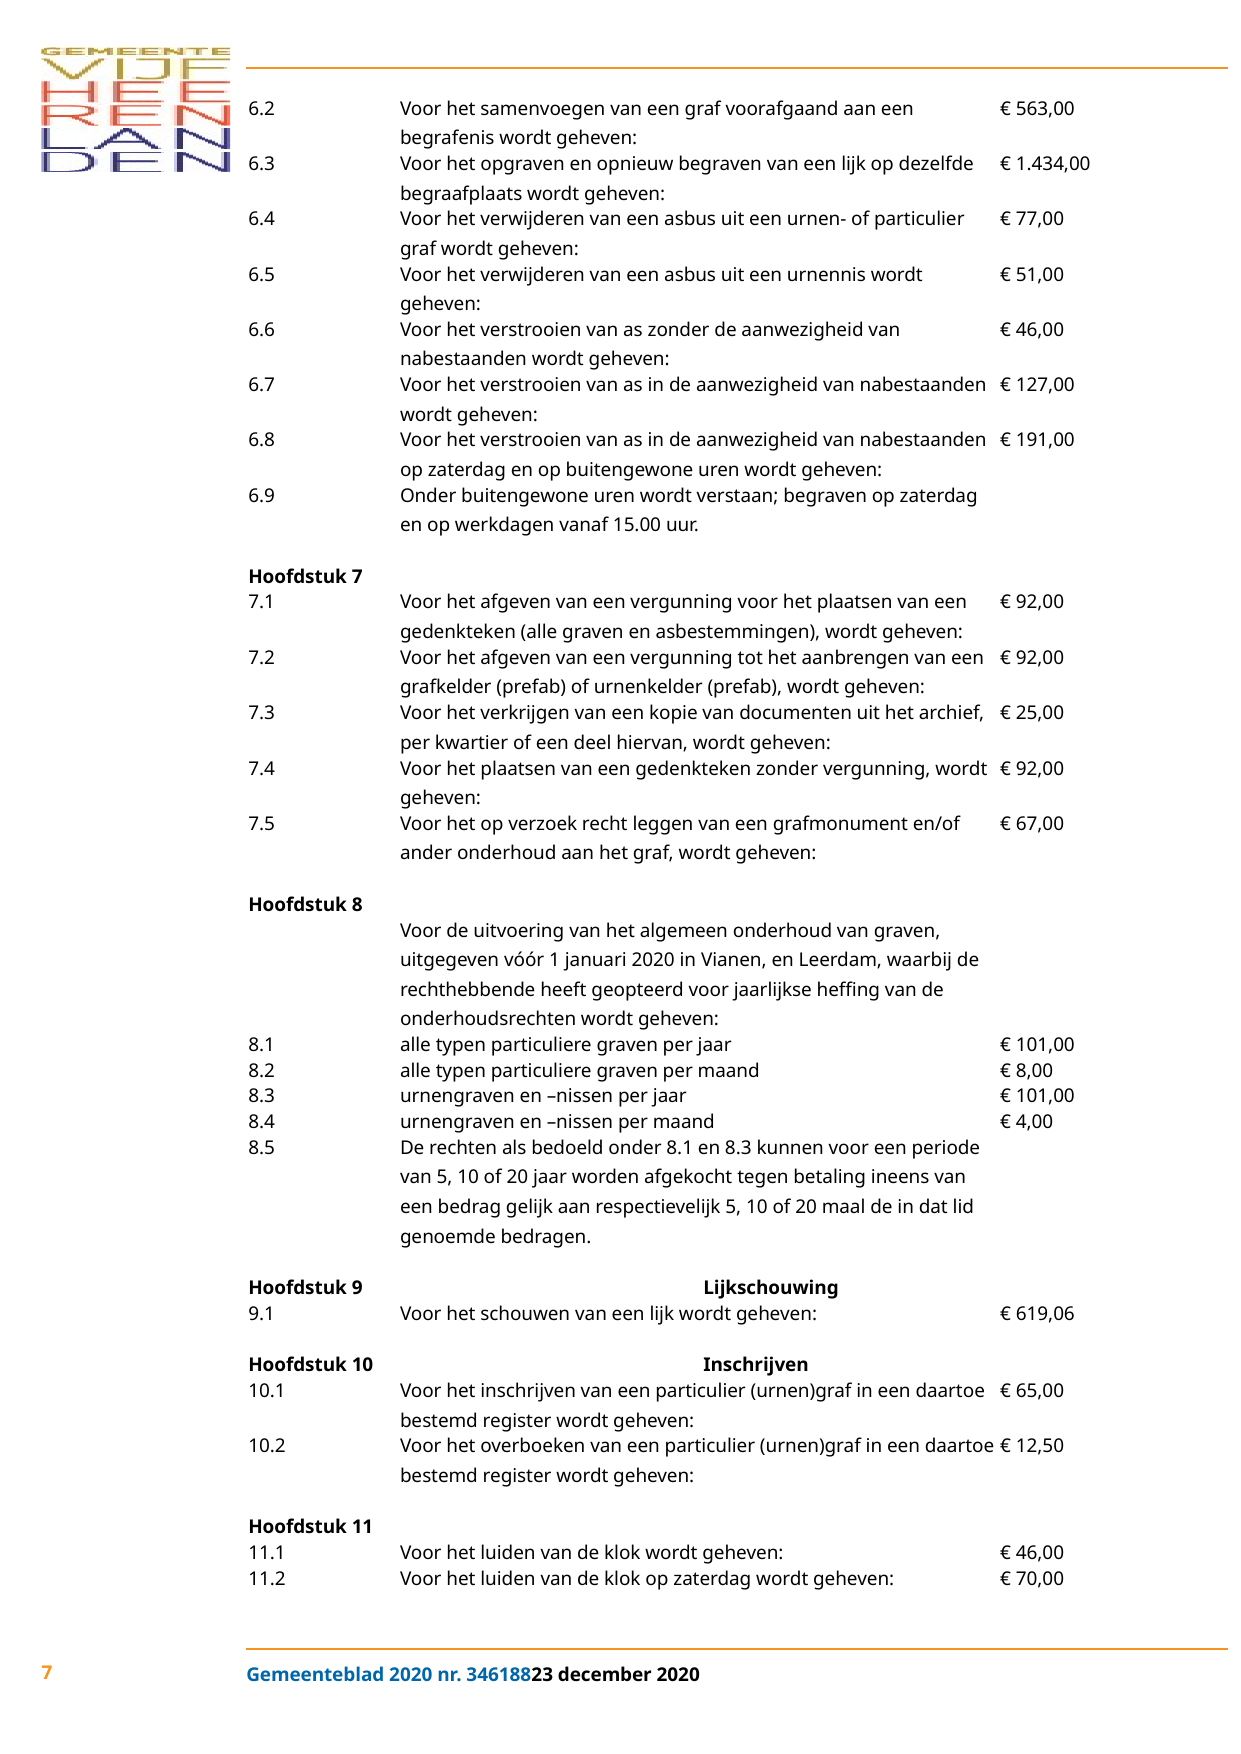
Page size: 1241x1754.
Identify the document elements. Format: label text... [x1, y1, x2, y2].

table_cell [248, 865, 400, 891]
table_cell 7.1 [248, 589, 400, 644]
table_cell De rechten als bedoeld onder 8.1 en 8.3 kunnen voor een periode van 5, 10 of 20 jaar worden afgekocht tegen betaling ineens van een bedrag gelijk aan respectievelijk 5, 10 of 20 maal de in dat lid genoemde bedragen. [400, 1134, 1000, 1249]
table_cell [248, 1249, 400, 1274]
table_cell 10.1 [248, 1377, 400, 1433]
table_cell urnengraven en –nissen per maand [400, 1109, 1000, 1134]
table_cell alle typen particuliere graven per maand [400, 1057, 1000, 1083]
table_cell [248, 917, 400, 1031]
table_cell € 619,06 [1000, 1300, 1152, 1326]
table_cell Hoofdstuk 8 [248, 891, 703, 917]
table_cell Voor het op verzoek recht leggen van een grafmonument en/of ander onderhoud aan het graf, wordt geheven: [400, 810, 1000, 865]
table_cell 6.2 [248, 95, 400, 150]
table_cell 6.4 [248, 205, 400, 261]
table_cell Voor het overboeken van een particulier (urnen)graf in een daartoe bestemd register wordt geheven: [400, 1433, 1000, 1488]
table_cell Voor het afgeven van een vergunning tot het aanbrengen van een grafkelder (prefab) of urnenkelder (prefab), wordt geheven: [400, 644, 1000, 699]
table_cell € 92,00 [1000, 755, 1152, 810]
table_cell Voor het verkrijgen van een kopie van documenten uit het archief, per kwartier of een deel hiervan, wordt geheven: [400, 699, 1000, 755]
table_cell € 92,00 [1000, 644, 1152, 699]
table_cell € 8,00 [1000, 1057, 1152, 1083]
table_cell € 4,00 [1000, 1109, 1152, 1134]
table_cell 7.5 [248, 810, 400, 865]
table_cell € 191,00 [1000, 427, 1152, 482]
picture [41, 47, 231, 172]
table_cell [248, 1326, 400, 1352]
table_cell 11.1 [248, 1539, 400, 1565]
table_cell € 77,00 [1000, 205, 1152, 261]
table_cell 6.8 [248, 427, 400, 482]
table_cell € 70,00 [1000, 1565, 1152, 1591]
table_cell [1000, 1326, 1152, 1352]
table_cell Voor het opgraven en opnieuw begraven van een lijk op dezelfde begraafplaats wordt geheven: [400, 150, 1000, 205]
table_cell Onder buitengewone uren wordt verstaan; begraven op zaterdag en op werkdagen vanaf 15.00 uur. [400, 482, 1000, 537]
table_cell Hoofdstuk 10 [248, 1352, 703, 1377]
table_cell 11.2 [248, 1565, 400, 1591]
table_cell € 101,00 [1000, 1031, 1152, 1057]
table_cell € 12,50 [1000, 1433, 1152, 1488]
table_cell Voor het luiden van de klok op zaterdag wordt geheven: [400, 1565, 1000, 1591]
table_cell Voor het verwijderen van een asbus uit een urnennis wordt geheven: [400, 261, 1000, 316]
table_cell 8.3 [248, 1083, 400, 1108]
table_cell 6.9 [248, 482, 400, 537]
table_cell Hoofdstuk 11 [248, 1514, 551, 1539]
table_cell Voor het verstrooien van as in de aanwezigheid van nabestaanden wordt geheven: [400, 371, 1000, 427]
table_cell 6.7 [248, 371, 400, 427]
table_cell € 46,00 [1000, 1539, 1152, 1565]
table_cell € 46,00 [1000, 316, 1152, 371]
table_cell Lijkschouwing [703, 1274, 1000, 1300]
table_cell 9.1 [248, 1300, 400, 1326]
table_cell [1000, 1352, 1152, 1377]
table_cell [248, 537, 400, 563]
table_cell [400, 537, 1000, 563]
table_cell alle typen particuliere graven per jaar [400, 1031, 1000, 1057]
table_cell Voor het inschrijven van een particulier (urnen)graf in een daartoe bestemd register wordt geheven: [400, 1377, 1000, 1433]
table_cell € 92,00 [1000, 589, 1152, 644]
table_cell € 65,00 [1000, 1377, 1152, 1433]
table_cell Inschrijven [703, 1352, 1000, 1377]
table_cell Voor het verstrooien van as in de aanwezigheid van nabestaanden op zaterdag en op buitengewone uren wordt geheven: [400, 427, 1000, 482]
table_cell € 127,00 [1000, 371, 1152, 427]
table_cell Voor het samenvoegen van een graf voorafgaand aan een begrafenis wordt geheven: [400, 95, 1000, 150]
table_cell 8.4 [248, 1109, 400, 1134]
table_cell Voor het plaatsen van een gedenkteken zonder vergunning, wordt geheven: [400, 755, 1000, 810]
table_cell Hoofdstuk 9 [248, 1274, 703, 1300]
table_cell Voor het afgeven van een vergunning voor het plaatsen van een gedenkteken (alle graven en asbestemmingen), wordt geheven: [400, 589, 1000, 644]
table_cell € 101,00 [1000, 1083, 1152, 1108]
table_cell Voor het verwijderen van een asbus uit een urnen- of particulier graf wordt geheven: [400, 205, 1000, 261]
table_cell [1000, 1274, 1152, 1300]
table_cell 8.1 [248, 1031, 400, 1057]
table_cell [400, 865, 1000, 891]
table_cell Voor het verstrooien van as zonder de aanwezigheid van nabestaanden wordt geheven: [400, 316, 1000, 371]
table_cell 10.2 [248, 1433, 400, 1488]
table_cell 6.3 [248, 150, 400, 205]
table_cell [400, 1249, 1000, 1274]
table_cell [1000, 865, 1152, 891]
table_cell Hoofdstuk 7 [248, 563, 703, 589]
table_cell urnengraven en –nissen per jaar [400, 1083, 1000, 1108]
table_cell 6.6 [248, 316, 400, 371]
table_cell 6.5 [248, 261, 400, 316]
table_cell 7.3 [248, 699, 400, 755]
table_cell [1000, 1249, 1152, 1274]
table_cell Voor het luiden van de klok wordt geheven: [400, 1539, 1000, 1565]
table_cell € 67,00 [1000, 810, 1152, 865]
table_cell [400, 1326, 1000, 1352]
table_cell € 1.434,00 [1000, 150, 1152, 205]
table_cell [1000, 1134, 1152, 1249]
table_cell Voor de uitvoering van het algemeen onderhoud van graven, uitgegeven vóór 1 januari 2020 in Vianen, en Leerdam, waarbij de rechthebbende heeft geopteerd voor jaarlijkse heffing van de onderhoudsrechten wordt geheven: [400, 917, 1000, 1031]
table_cell 7.2 [248, 644, 400, 699]
table_cell [1000, 537, 1152, 563]
table_cell [1000, 917, 1152, 1031]
table_cell Voor het schouwen van een lijk wordt geheven: [400, 1300, 1000, 1326]
table_cell [1000, 482, 1152, 537]
table_cell 7.4 [248, 755, 400, 810]
table_cell 8.5 [248, 1134, 400, 1249]
table_cell [1000, 1488, 1152, 1514]
table_cell 8.2 [248, 1057, 400, 1083]
table_cell € 51,00 [1000, 261, 1152, 316]
table_cell € 25,00 [1000, 699, 1152, 755]
table_cell [248, 1488, 400, 1514]
table_cell [400, 1488, 1000, 1514]
table_cell € 563,00 [1000, 95, 1152, 150]
